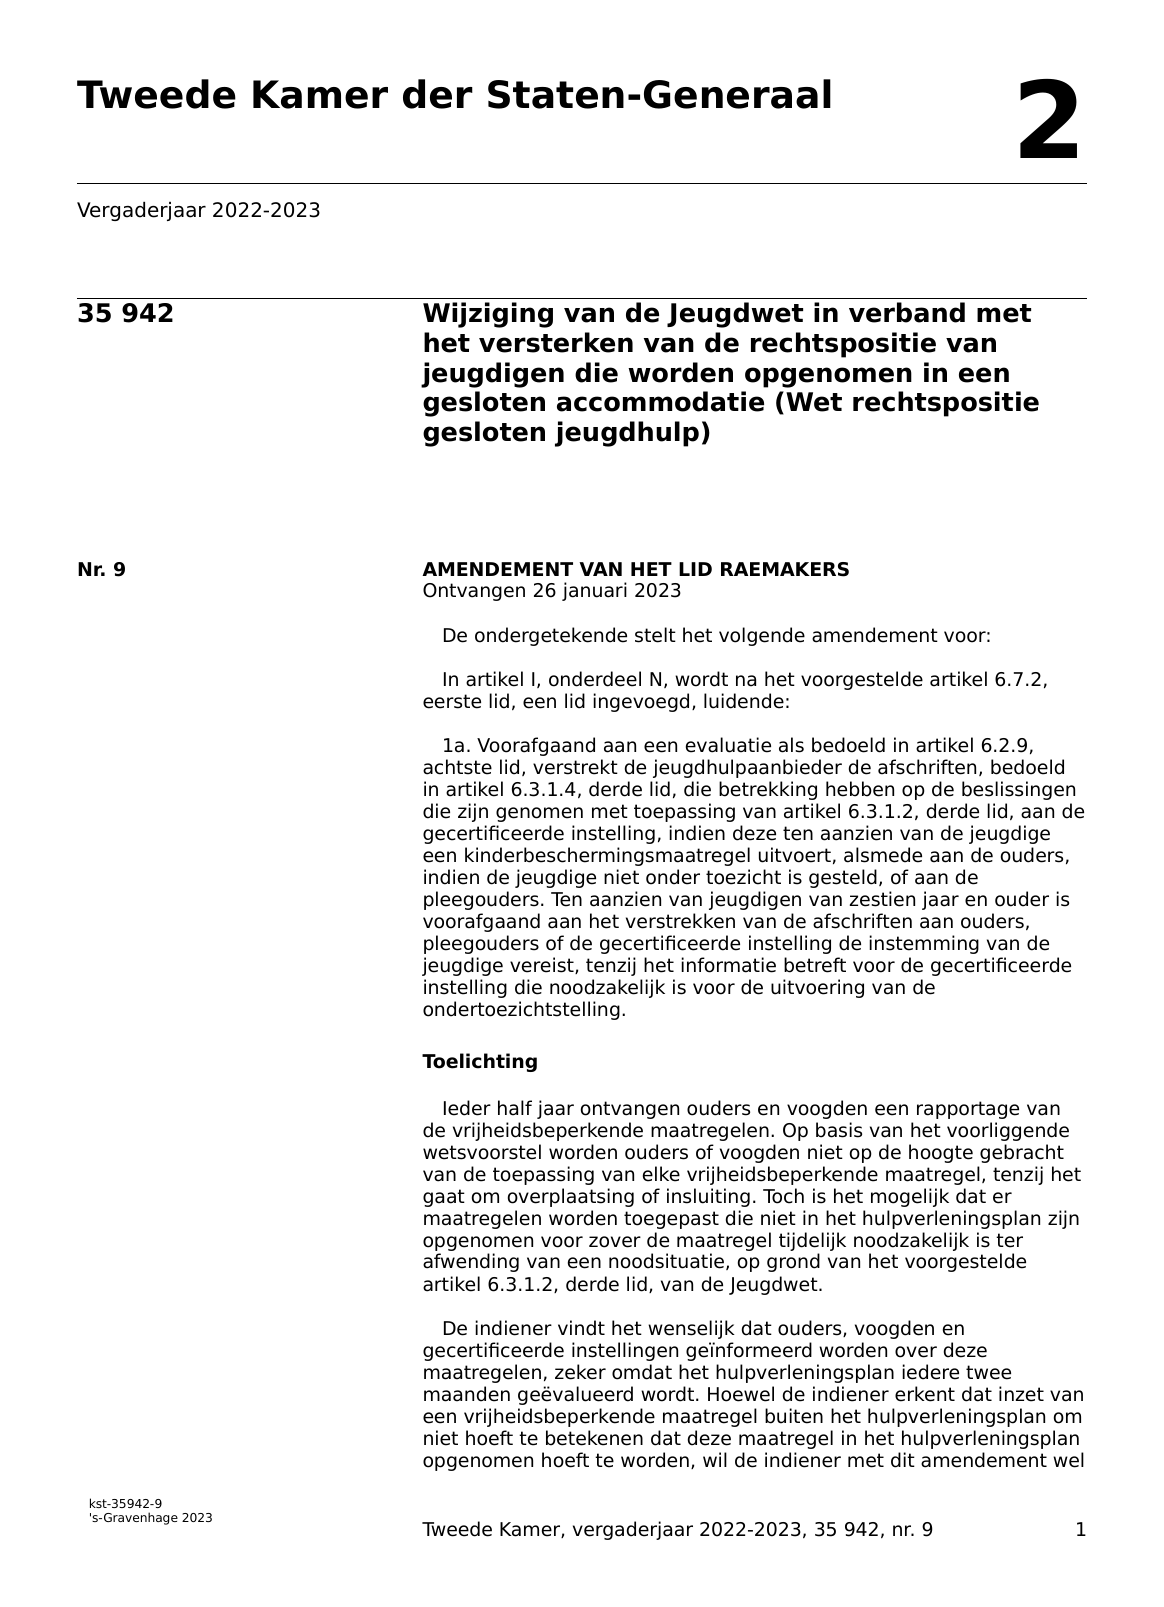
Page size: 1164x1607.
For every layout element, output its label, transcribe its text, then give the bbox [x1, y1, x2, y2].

subtitle Nr. 9 AMENDEMENT VAN HET LID RAEMAKERS [77, 558, 1087, 580]
text In artikel I, onderdeel N, wordt na het voorgestelde artikel 6.7.2, eerste lid, een lid ingevoegd, luidende: [422, 669, 1087, 713]
text De ondergetekende stelt het volgende amendement voor: [422, 624, 1087, 647]
table_header Tweede Kamer der Staten-Generaal [77, 59, 886, 183]
subtitle Toelichting [422, 1051, 1087, 1073]
text 1a. Voorafgaand aan een evaluatie als bedoeld in artikel 6.2.9, achtste lid, verstrekt de jeugdhulpaanbieder de afschriften, bedoeld in artikel 6.3.1.4, derde lid, die betrekking hebben op de beslissingen die zijn genomen met toepassing van artikel 6.3.1.2, derde lid, aan de gecertificeerde instelling, indien deze ten aanzien van de jeugdige een kinderbeschermingsmaatregel uitvoert, alsmede aan de ouders, indien de jeugdige niet onder toezicht is gesteld, of aan de pleegouders. Ten aanzien van jeugdigen van zestien jaar en ouder is voorafgaand aan het verstrekken van de afschriften aan ouders, pleegouders of de gecertificeerde instelling de instemming van de jeugdige vereist, tenzij het informatie betreft voor de gecertificeerde instelling die noodzakelijk is voor de uitvoering van de ondertoezichtstelling. [422, 735, 1087, 1021]
text De indiener vindt het wenselijk dat ouders, voogden en gecertificeerde instellingen geïnformeerd worden over deze maatregelen, zeker omdat het hulpverleningsplan iedere twee maanden geëvalueerd wordt. Hoewel de indiener erkent dat inzet van een vrijheidsbeperkende maatregel buiten het hulpverleningsplan om niet hoeft te betekenen dat deze maatregel in het hulpverleningsplan opgenomen hoeft te worden, wil de indiener met dit amendement wel [422, 1318, 1087, 1471]
text kst-35942-9 [88, 1497, 323, 1511]
text Ontvangen 26 januari 2023 [422, 580, 1087, 602]
table_header 2 [886, 59, 1087, 183]
table_cell Vergaderjaar 2022-2023 [77, 184, 1087, 298]
subtitle 35 942 Wijziging van de Jeugdwet in verband met het versterken van de rechtspositie van jeugdigen die worden opgenomen in een gesloten accommodatie (Wet rechtspositie gesloten jeugdhulp) [77, 299, 1087, 447]
text 's-Gravenhage 2023 [88, 1511, 323, 1525]
text Ieder half jaar ontvangen ouders en voogden een rapportage van de vrijheidsbeperkende maatregelen. Op basis van het voorliggende wetsvoorstel worden ouders of voogden niet op de hoogte gebracht van de toepassing van elke vrijheidsbeperkende maatregel, tenzij het gaat om overplaatsing of insluiting. Toch is het mogelijk dat er maatregelen worden toegepast die niet in het hulpverleningsplan zijn opgenomen voor zover de maatregel tijdelijk noodzakelijk is ter afwending van een noodsituatie, op grond van het voorgestelde artikel 6.3.1.2, derde lid, van de Jeugdwet. [422, 1098, 1087, 1295]
